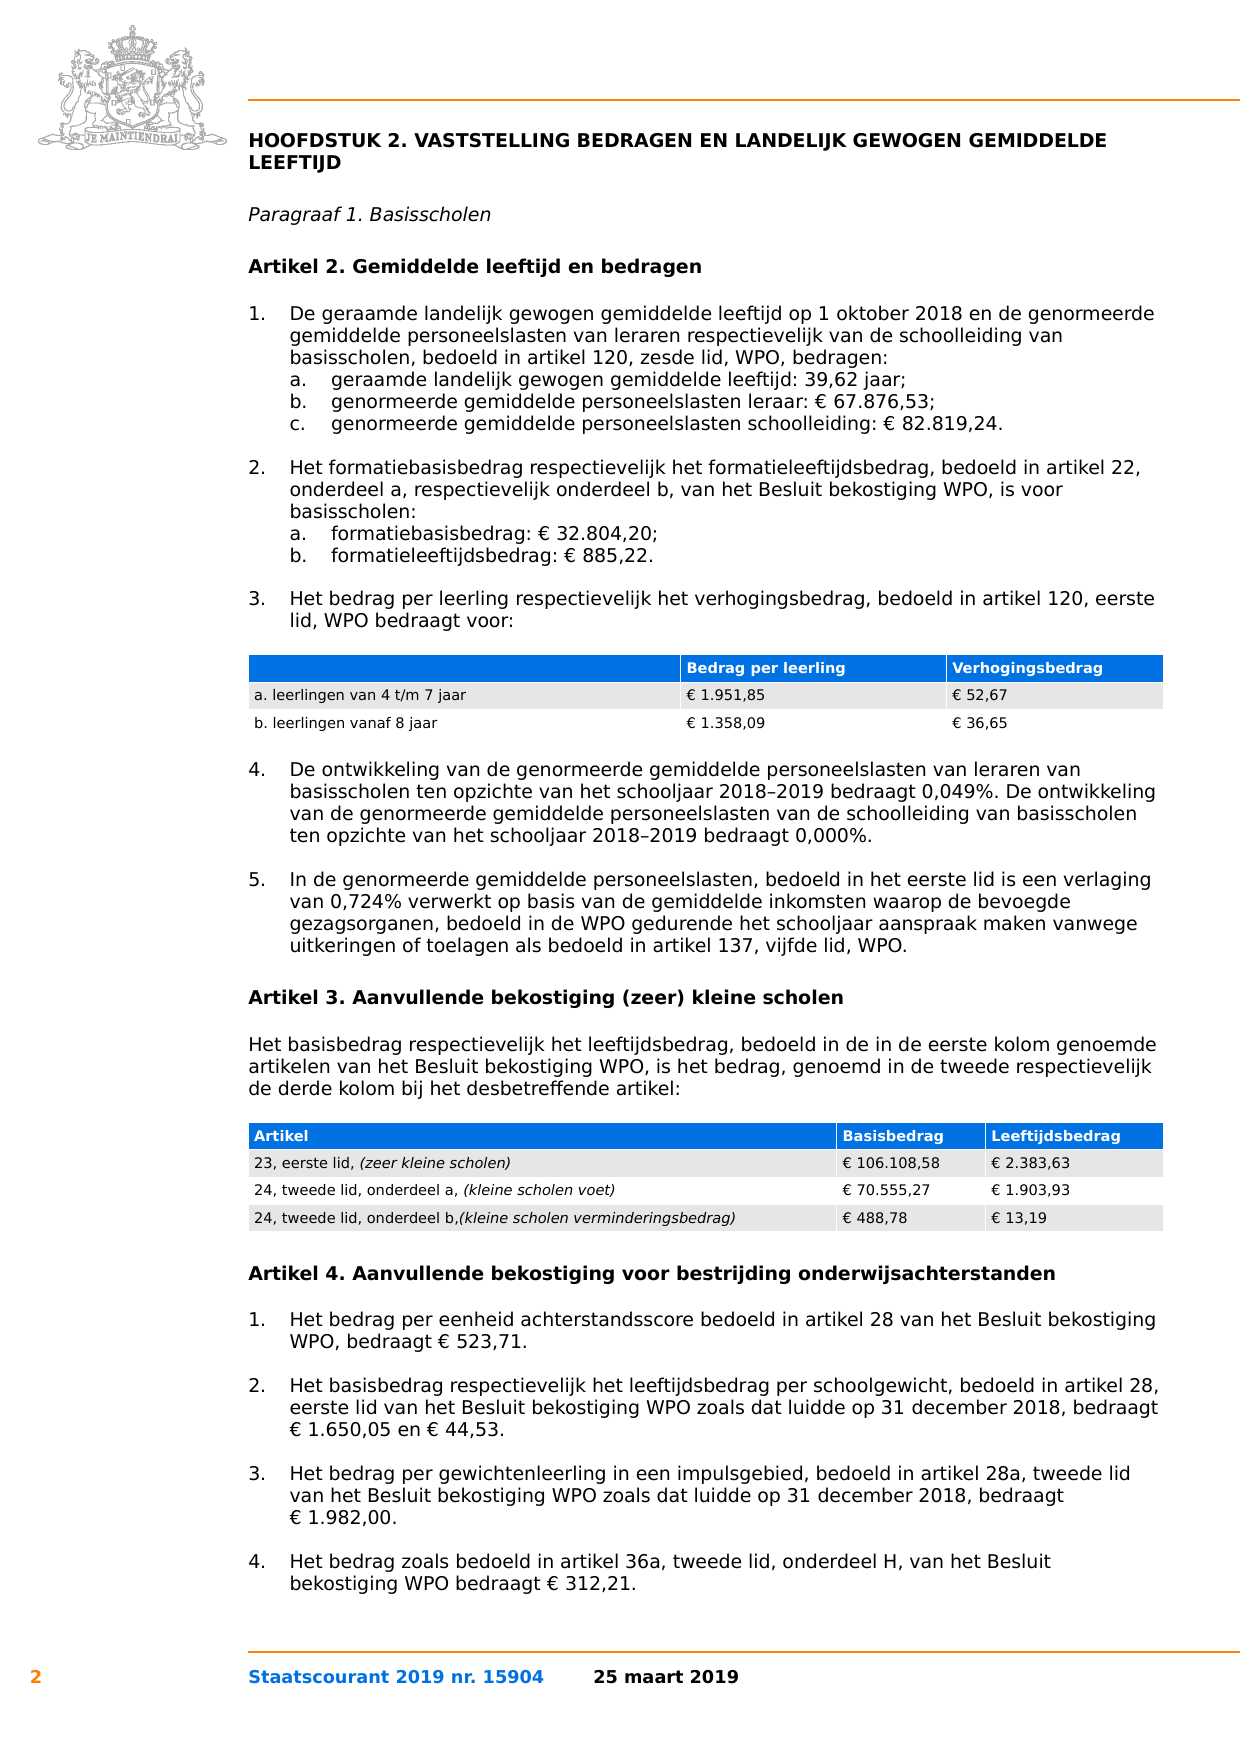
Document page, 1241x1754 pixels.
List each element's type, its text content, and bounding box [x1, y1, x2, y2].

table_header Basisbedrag [837, 1123, 985, 1149]
table_header Leeftijdsbedrag [986, 1123, 1163, 1149]
text a. formatiebasisbedrag: € 32.804,20; [289, 522, 1163, 544]
table_cell 24, tweede lid, onderdeel b,(kleine scholen verminderingsbedrag) [249, 1205, 836, 1231]
table_header Bedrag per leerling [681, 655, 946, 682]
table_cell 23, eerste lid, (zeer kleine scholen) [249, 1150, 836, 1177]
table_cell € 13,19 [986, 1205, 1163, 1231]
table_cell € 1.358,09 [681, 710, 946, 736]
subtitle Artikel 2. Gemiddelde leeftijd en bedragen [248, 256, 1163, 278]
table_cell € 488,78 [837, 1205, 985, 1231]
text 3. Het bedrag per leerling respectievelijk het verhogingsbedrag, bedoeld in artikel 120, eerste lid, WPO bedraagt voor: [248, 588, 1163, 632]
text a. geraamde landelijk gewogen gemiddelde leeftijd: 39,62 jaar; [289, 369, 1163, 391]
table_cell b. leerlingen vanaf 8 jaar [249, 710, 680, 736]
text 2. Het basisbedrag respectievelijk het leeftijdsbedrag per schoolgewicht, bedoeld in artikel 28, eerste lid van het Besluit bekostiging WPO zoals dat luidde op 31 december 2018, bedraagt € 1.650,05 en € 44,53. [248, 1375, 1163, 1441]
table_cell a. leerlingen van 4 t/m 7 jaar [249, 683, 680, 709]
text 3. Het bedrag per gewichtenleerling in een impulsgebied, bedoeld in artikel 28a, tweede lid van het Besluit bekostiging WPO zoals dat luidde op 31 december 2018, bedraagt € 1.982,00. [248, 1463, 1163, 1529]
table_cell € 2.383,63 [986, 1150, 1163, 1177]
table_cell € 36,65 [947, 710, 1163, 736]
text 1. De geraamde landelijk gewogen gemiddelde leeftijd op 1 oktober 2018 en de genormeerde gemiddelde personeelslasten van leraren respectievelijk van de schoolleiding van basisscholen, bedoeld in artikel 120, zesde lid, WPO, bedragen: [248, 303, 1163, 369]
text 5. In de genormeerde gemiddelde personeelslasten, bedoeld in het eerste lid is een verlaging van 0,724% verwerkt op basis van de gemiddelde inkomsten waarop de bevoegde gezagsorganen, bedoeld in de WPO gedurende het schooljaar aanspraak maken vanwege uitkeringen of toelagen als bedoeld in artikel 137, vijfde lid, WPO. [248, 869, 1163, 957]
text c. genormeerde gemiddelde personeelslasten schoolleiding: € 82.819,24. [289, 413, 1163, 435]
text b. genormeerde gemiddelde personeelslasten leraar: € 67.876,53; [289, 391, 1163, 413]
text 4. De ontwikkeling van de genormeerde gemiddelde personeelslasten van leraren van basisscholen ten opzichte van het schooljaar 2018–2019 bedraagt 0,049%. De ontwikkeling van de genormeerde gemiddelde personeelslasten van de schoolleiding van basisscholen ten opzichte van het schooljaar 2018–2019 bedraagt 0,000%. [248, 759, 1163, 847]
subtitle Artikel 4. Aanvullende bekostiging voor bestrijding onderwijsachterstanden [248, 1262, 1163, 1284]
text b. formatieleeftijdsbedrag: € 885,22. [289, 544, 1163, 566]
table_cell € 1.951,85 [681, 683, 946, 709]
table_header Artikel [249, 1123, 836, 1149]
table_cell € 52,67 [947, 683, 1163, 709]
subtitle Paragraaf 1. Basisscholen [248, 204, 1163, 226]
table_header Verhogingsbedrag [947, 655, 1163, 682]
text 2. Het formatiebasisbedrag respectievelijk het formatieleeftijdsbedrag, bedoeld in artikel 22, onderdeel a, respectievelijk onderdeel b, van het Besluit bekostiging WPO, is voor basisscholen: [248, 457, 1163, 522]
subtitle HOOFDSTUK 2. VASTSTELLING BEDRAGEN EN LANDELIJK GEWOGEN GEMIDDELDE LEEFTIJD [248, 130, 1163, 174]
text Het basisbedrag respectievelijk het leeftijdsbedrag, bedoeld in de in de eerste kolom genoemde artikelen van het Besluit bekostiging WPO, is het bedrag, genoemd in de tweede respectievelijk de derde kolom bij het desbetreffende artikel: [248, 1034, 1163, 1100]
text 4. Het bedrag zoals bedoeld in artikel 36a, tweede lid, onderdeel H, van het Besluit bekostiging WPO bedraagt € 312,21. [248, 1551, 1163, 1595]
subtitle Artikel 3. Aanvullende bekostiging (zeer) kleine scholen [248, 987, 1163, 1009]
table_cell € 106.108,58 [837, 1150, 985, 1177]
table_cell € 70.555,27 [837, 1178, 985, 1204]
table_cell € 1.903,93 [986, 1178, 1163, 1204]
table_header [249, 655, 680, 682]
table_cell 24, tweede lid, onderdeel a, (kleine scholen voet) [249, 1178, 836, 1204]
text 1. Het bedrag per eenheid achterstandsscore bedoeld in artikel 28 van het Besluit bekostiging WPO, bedraagt € 523,71. [248, 1309, 1163, 1353]
picture [38, 25, 227, 150]
